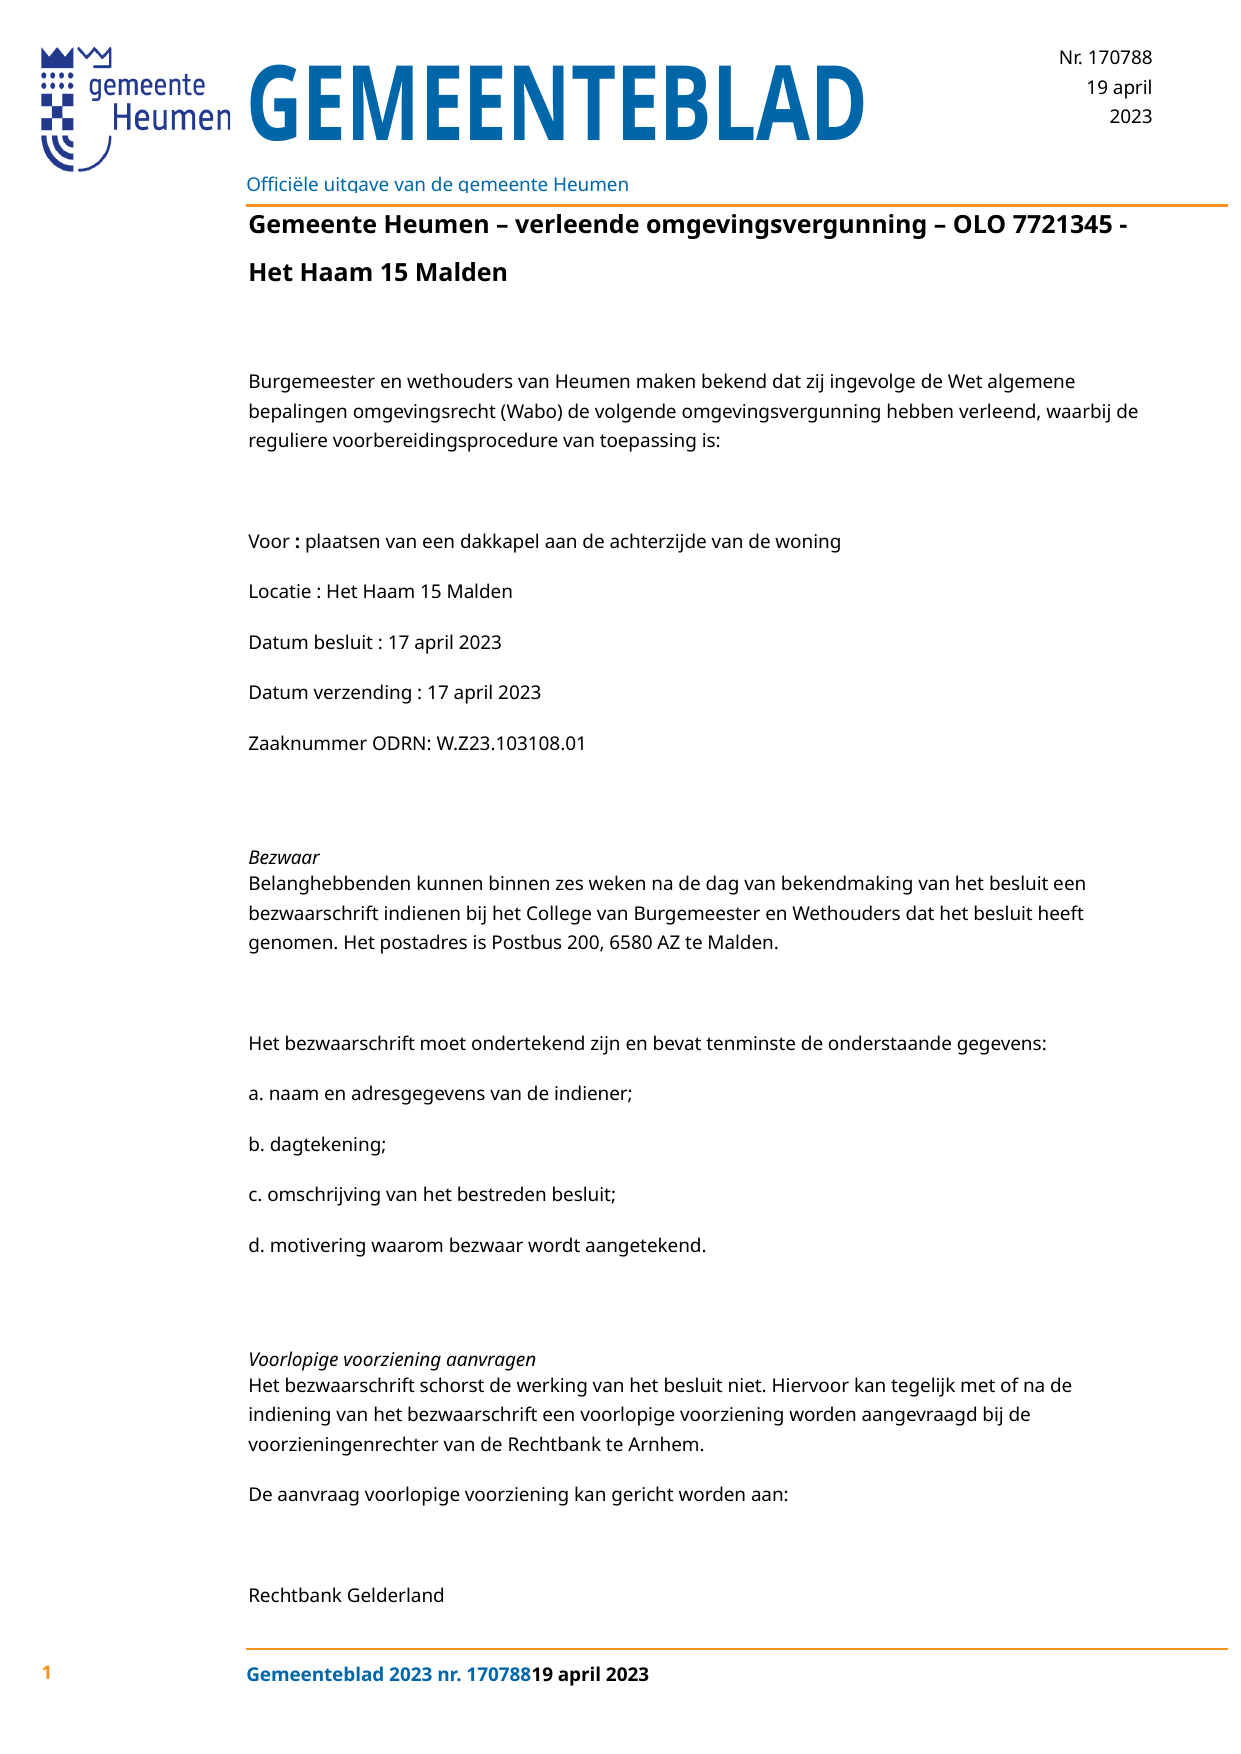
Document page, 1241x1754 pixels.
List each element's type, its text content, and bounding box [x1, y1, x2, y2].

text c. omschrijving van het bestreden besluit; [248, 1181, 1152, 1207]
text Voor : plaatsen van een dakkapel aan de achterzijde van de woning [248, 528, 1152, 554]
text Bezwaar [248, 844, 1152, 870]
picture [41, 47, 231, 172]
text Datum verzending : 17 april 2023 [248, 679, 1152, 705]
text Rechtbank Gelderland [248, 1582, 1152, 1608]
text Het bezwaarschrift schorst de werking van het besluit niet. Hiervoor kan tegelijk met of na de indiening van het bezwaarschrift een voorlopige voorziening worden aangevraagd bij de voorzieningenrechter van de Rechtbank te Arnhem. [248, 1372, 1152, 1457]
text Voorlopige voorziening aanvragen [248, 1346, 1152, 1372]
text d. motivering waarom bezwaar wordt aangetekend. [248, 1232, 1152, 1257]
text Locatie : Het Haam 15 Malden [248, 579, 1152, 604]
text Datum besluit : 17 april 2023 [248, 629, 1152, 655]
text Burgemeester en wethouders van Heumen maken bekend dat zij ingevolge de Wet algemene bepalingen omgevingsrecht (Wabo) de volgende omgevingsvergunning hebben verleend, waarbij de reguliere voorbereidingsprocedure van toepassing is: [248, 368, 1152, 453]
text Gemeente Heumen – verleende omgevingsvergunning – OLO 7721345 - Het Haam 15 Malden [248, 207, 1152, 288]
text b. dagtekening; [248, 1131, 1152, 1157]
text Het bezwaarschrift moet ondertekend zijn en bevat tenminste de onderstaande gegevens: [248, 1030, 1152, 1056]
text a. naam en adresgegevens van de indiener; [248, 1081, 1152, 1106]
text Belanghebbenden kunnen binnen zes weken na de dag van bekendmaking van het besluit een bezwaarschrift indienen bij het College van Burgemeester en Wethouders dat het besluit heeft genomen. Het postadres is Postbus 200, 6580 AZ te Malden. [248, 870, 1152, 955]
text De aanvraag voorlopige voorziening kan gericht worden aan: [248, 1481, 1152, 1507]
text Zaaknummer ODRN: W.Z23.103108.01 [248, 730, 1152, 756]
